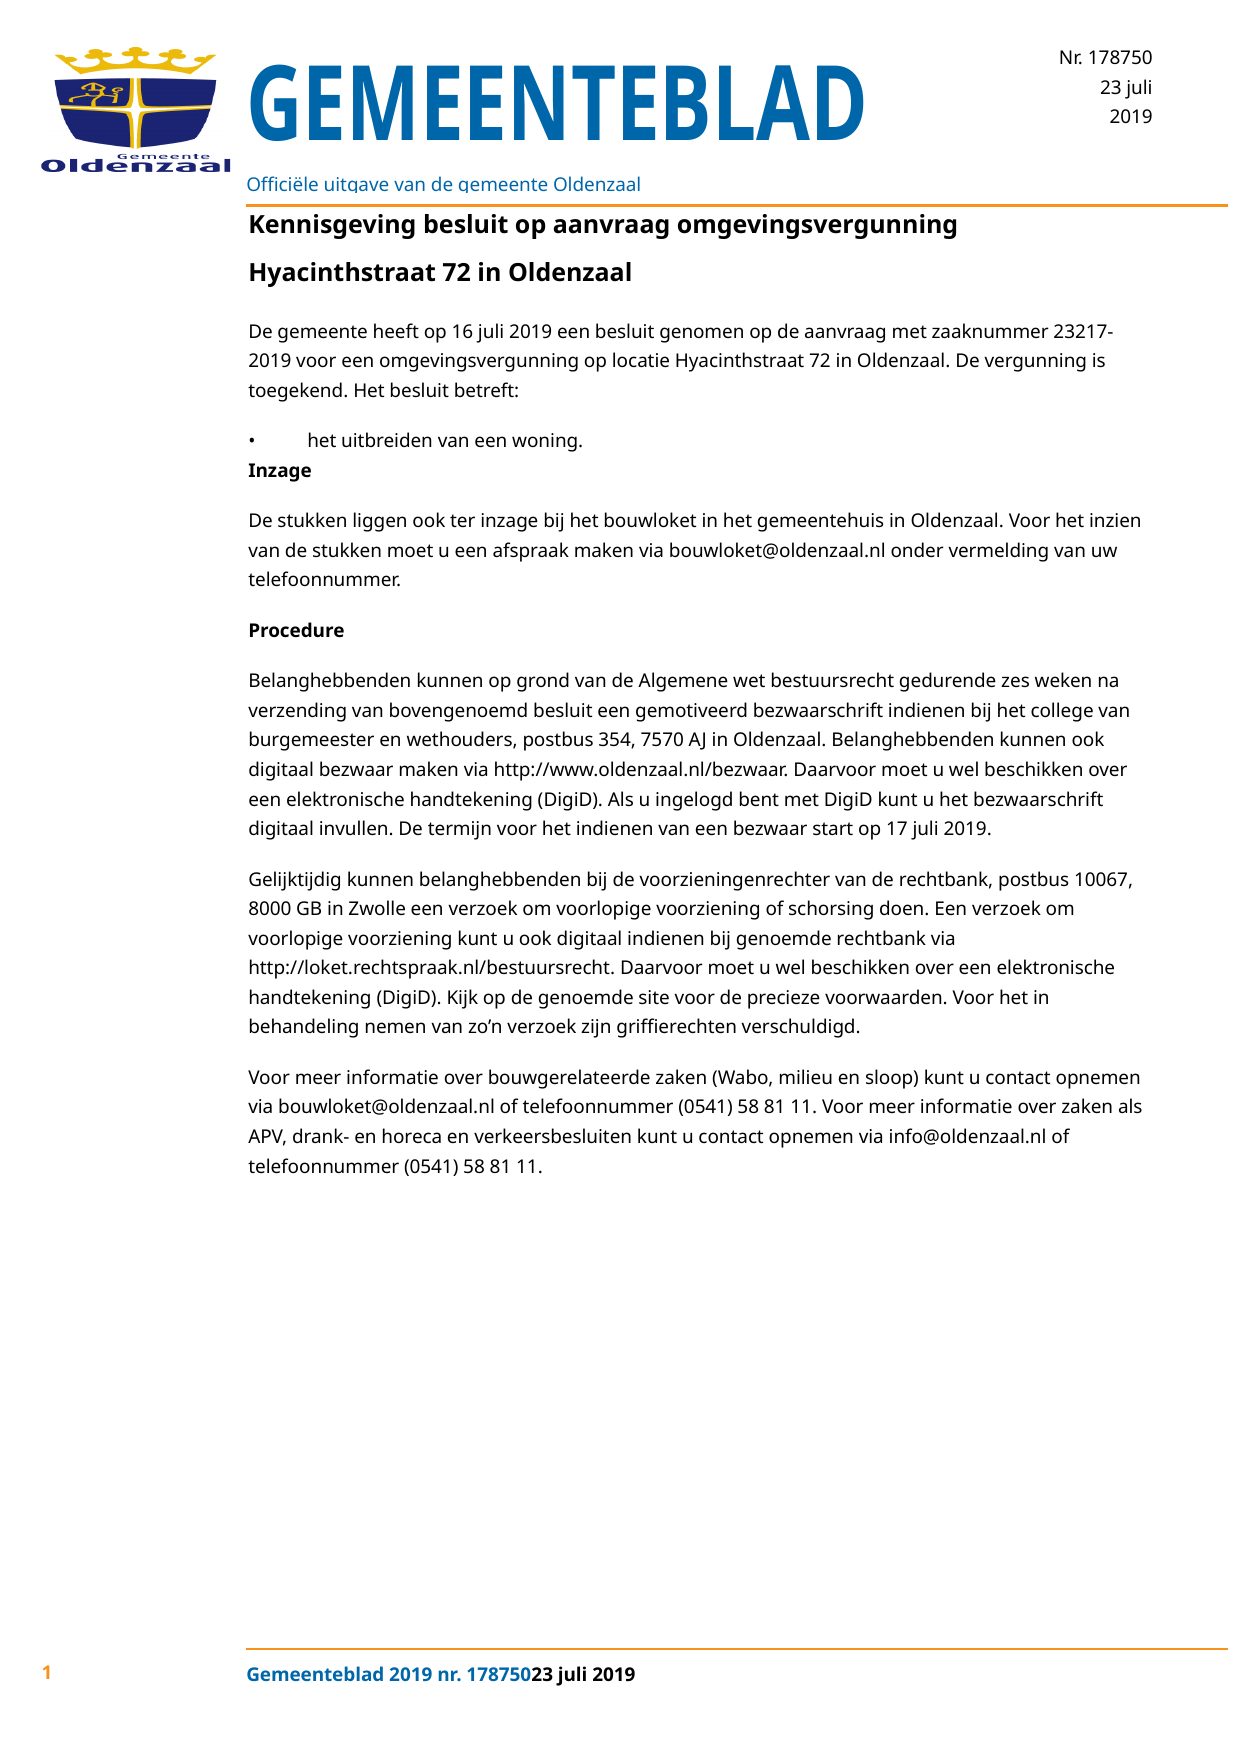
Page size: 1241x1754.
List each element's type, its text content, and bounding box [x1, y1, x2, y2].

text De gemeente heeft op 16 juli 2019 een besluit genomen op de aanvraag met zaaknummer 23217-2019 voor een omgevingsvergunning op locatie Hyacinthstraat 72 in Oldenzaal. De vergunning is toegekend. Het besluit betreft: [248, 318, 1152, 403]
list het uitbreiden van een woning. [248, 427, 1152, 453]
text Gelijktijdig kunnen belanghebbenden bij de voorzieningenrechter van de rechtbank, postbus 10067, 8000 GB in Zwolle een verzoek om voorlopige voorziening of schorsing doen. Een verzoek om voorlopige voorziening kunt u ook digitaal indienen bij genoemde rechtbank via http://loket.rechtspraak.nl/bestuursrecht. Daarvoor moet u wel beschikken over een elektronische handtekening (DigiD). Kijk op de genoemde site voor de precieze voorwaarden. Voor het in behandeling nemen van zo’n verzoek zijn griffierechten verschuldigd. [248, 866, 1152, 1039]
text Voor meer informatie over bouwgerelateerde zaken (Wabo, milieu en sloop) kunt u contact opnemen via bouwloket@oldenzaal.nl of telefoonnummer (0541) 58 81 11. Voor meer informatie over zaken als APV, drank- en horeca en verkeersbesluiten kunt u contact opnemen via info@oldenzaal.nl of telefoonnummer (0541) 58 81 11. [248, 1064, 1152, 1179]
text De stukken liggen ook ter inzage bij het bouwloket in het gemeentehuis in Oldenzaal. Voor het inzien van de stukken moet u een afspraak maken via bouwloket@oldenzaal.nl onder vermelding van uw telefoonnummer. [248, 507, 1152, 592]
text Procedure [248, 617, 1152, 643]
text Inzage [248, 457, 1152, 483]
text Kennisgeving besluit op aanvraag omgevingsvergunning Hyacinthstraat 72 in Oldenzaal [248, 207, 1152, 288]
text Belanghebbenden kunnen op grond van de Algemene wet bestuursrecht gedurende zes weken na verzending van bovengenoemd besluit een gemotiveerd bezwaarschrift indienen bij het college van burgemeester en wethouders, postbus 354, 7570 AJ in Oldenzaal. Belanghebbenden kunnen ook digitaal bezwaar maken via http://www.oldenzaal.nl/bezwaar. Daarvoor moet u wel beschikken over een elektronische handtekening (DigiD). Als u ingelogd bent met DigiD kunt u het bezwaarschrift digitaal invullen. De termijn voor het indienen van een bezwaar start op 17 juli 2019. [248, 667, 1152, 841]
picture [41, 47, 231, 172]
